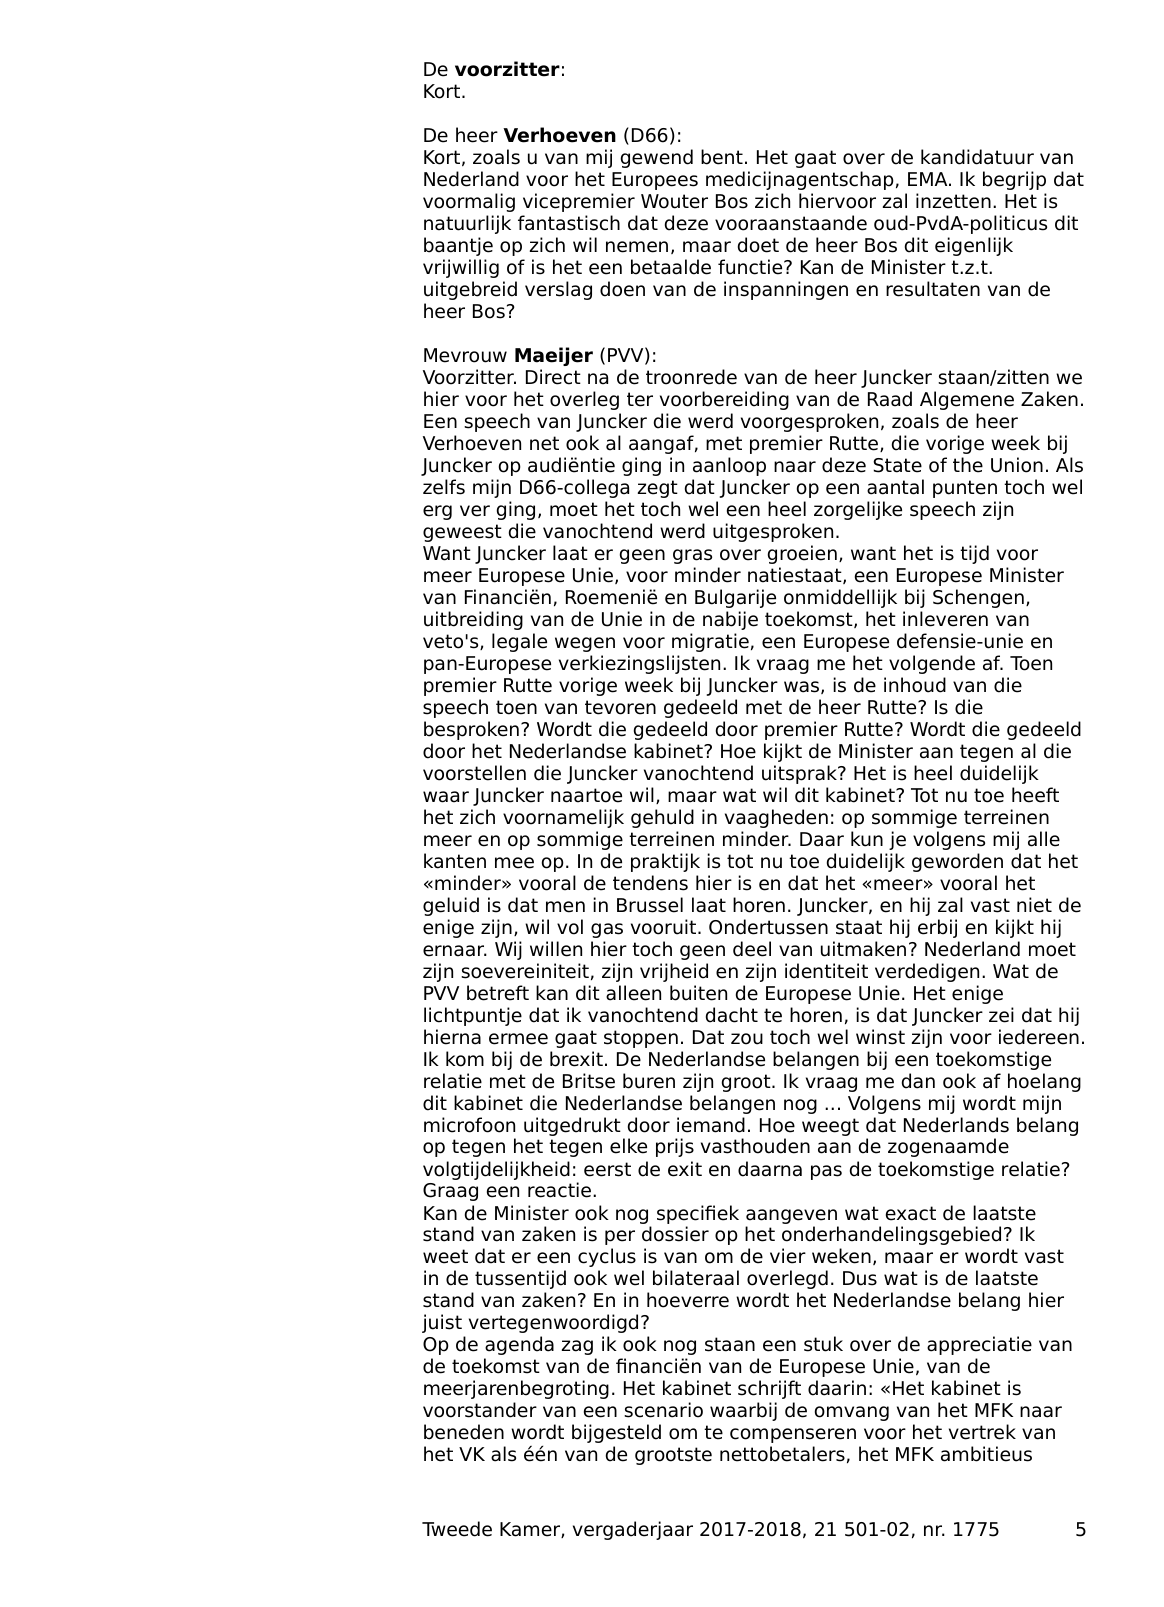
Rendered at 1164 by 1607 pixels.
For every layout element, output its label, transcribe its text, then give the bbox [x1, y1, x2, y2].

text Op de agenda zag ik ook nog staan een stuk over de appreciatie van de toekomst van de financiën van de Europese Unie, van de meerjarenbegroting. Het kabinet schrijft daarin: «Het kabinet is voorstander van een scenario waarbij de omvang van het MFK naar beneden wordt bijgesteld om te compenseren voor het vertrek van het VK als één van de grootste nettobetalers, het MFK ambitieus [422, 1334, 1087, 1466]
text Kort, zoals u van mij gewend bent. Het gaat over de kandidatuur van Nederland voor het Europees medicijnagentschap, EMA. Ik begrijp dat voormalig vicepremier Wouter Bos zich hiervoor zal inzetten. Het is natuurlijk fantastisch dat deze vooraanstaande oud-PvdA-politicus dit baantje op zich wil nemen, maar doet de heer Bos dit eigenlijk vrijwillig of is het een betaalde functie? Kan de Minister t.z.t. uitgebreid verslag doen van de inspanningen en resultaten van de heer Bos? [422, 147, 1087, 323]
text Mevrouw Maeijer (PVV): [422, 345, 1087, 367]
text De voorzitter: [422, 59, 1087, 81]
text Ik kom bij de brexit. De Nederlandse belangen bij een toekomstige relatie met de Britse buren zijn groot. Ik vraag me dan ook af hoelang dit kabinet die Nederlandse belangen nog ... Volgens mij wordt mijn microfoon uitgedrukt door iemand. Hoe weegt dat Nederlands belang op tegen het tegen elke prijs vasthouden aan de zogenaamde volgtijdelijkheid: eerst de exit en daarna pas de toekomstige relatie? Graag een reactie. [422, 1048, 1087, 1202]
text Want Juncker laat er geen gras over groeien, want het is tijd voor meer Europese Unie, voor minder natiestaat, een Europese Minister van Financiën, Roemenië en Bulgarije onmiddellijk bij Schengen, uitbreiding van de Unie in de nabije toekomst, het inleveren van veto's, legale wegen voor migratie, een Europese defensie-unie en pan-Europese verkiezingslijsten. Ik vraag me het volgende af. Toen premier Rutte vorige week bij Juncker was, is de inhoud van die speech toen van tevoren gedeeld met de heer Rutte? Is die besproken? Wordt die gedeeld door premier Rutte? Wordt die gedeeld door het Nederlandse kabinet? Hoe kijkt de Minister aan tegen al die voorstellen die Juncker vanochtend uitsprak? Het is heel duidelijk waar Juncker naartoe wil, maar wat wil dit kabinet? Tot nu toe heeft het zich voornamelijk gehuld in vaagheden: op sommige terreinen meer en op sommige terreinen minder. Daar kun je volgens mij alle kanten mee op. In de praktijk is tot nu toe duidelijk geworden dat het «minder» vooral de tendens hier is en dat het «meer» vooral het geluid is dat men in Brussel laat horen. Juncker, en hij zal vast niet de enige zijn, wil vol gas vooruit. Ondertussen staat hij erbij en kijkt hij ernaar. Wij willen hier toch geen deel van uitmaken? Nederland moet zijn soevereiniteit, zijn vrijheid en zijn identiteit verdedigen. Wat de PVV betreft kan dit alleen buiten de Europese Unie. Het enige lichtpuntje dat ik vanochtend dacht te horen, is dat Juncker zei dat hij hierna ermee gaat stoppen. Dat zou toch wel winst zijn voor iedereen. [422, 543, 1087, 1048]
text Voorzitter. Direct na de troonrede van de heer Juncker staan/zitten we hier voor het overleg ter voorbereiding van de Raad Algemene Zaken. Een speech van Juncker die werd voorgesproken, zoals de heer Verhoeven net ook al aangaf, met premier Rutte, die vorige week bij Juncker op audiëntie ging in aanloop naar deze State of the Union. Als zelfs mijn D66-collega zegt dat Juncker op een aantal punten toch wel erg ver ging, moet het toch wel een heel zorgelijke speech zijn geweest die vanochtend werd uitgesproken. [422, 367, 1087, 543]
text Kan de Minister ook nog specifiek aangeven wat exact de laatste stand van zaken is per dossier op het onderhandelingsgebied? Ik weet dat er een cyclus is van om de vier weken, maar er wordt vast in de tussentijd ook wel bilateraal overlegd. Dus wat is de laatste stand van zaken? En in hoeverre wordt het Nederlandse belang hier juist vertegenwoordigd? [422, 1202, 1087, 1334]
text De heer Verhoeven (D66): [422, 125, 1087, 147]
text Kort. [422, 81, 1087, 103]
